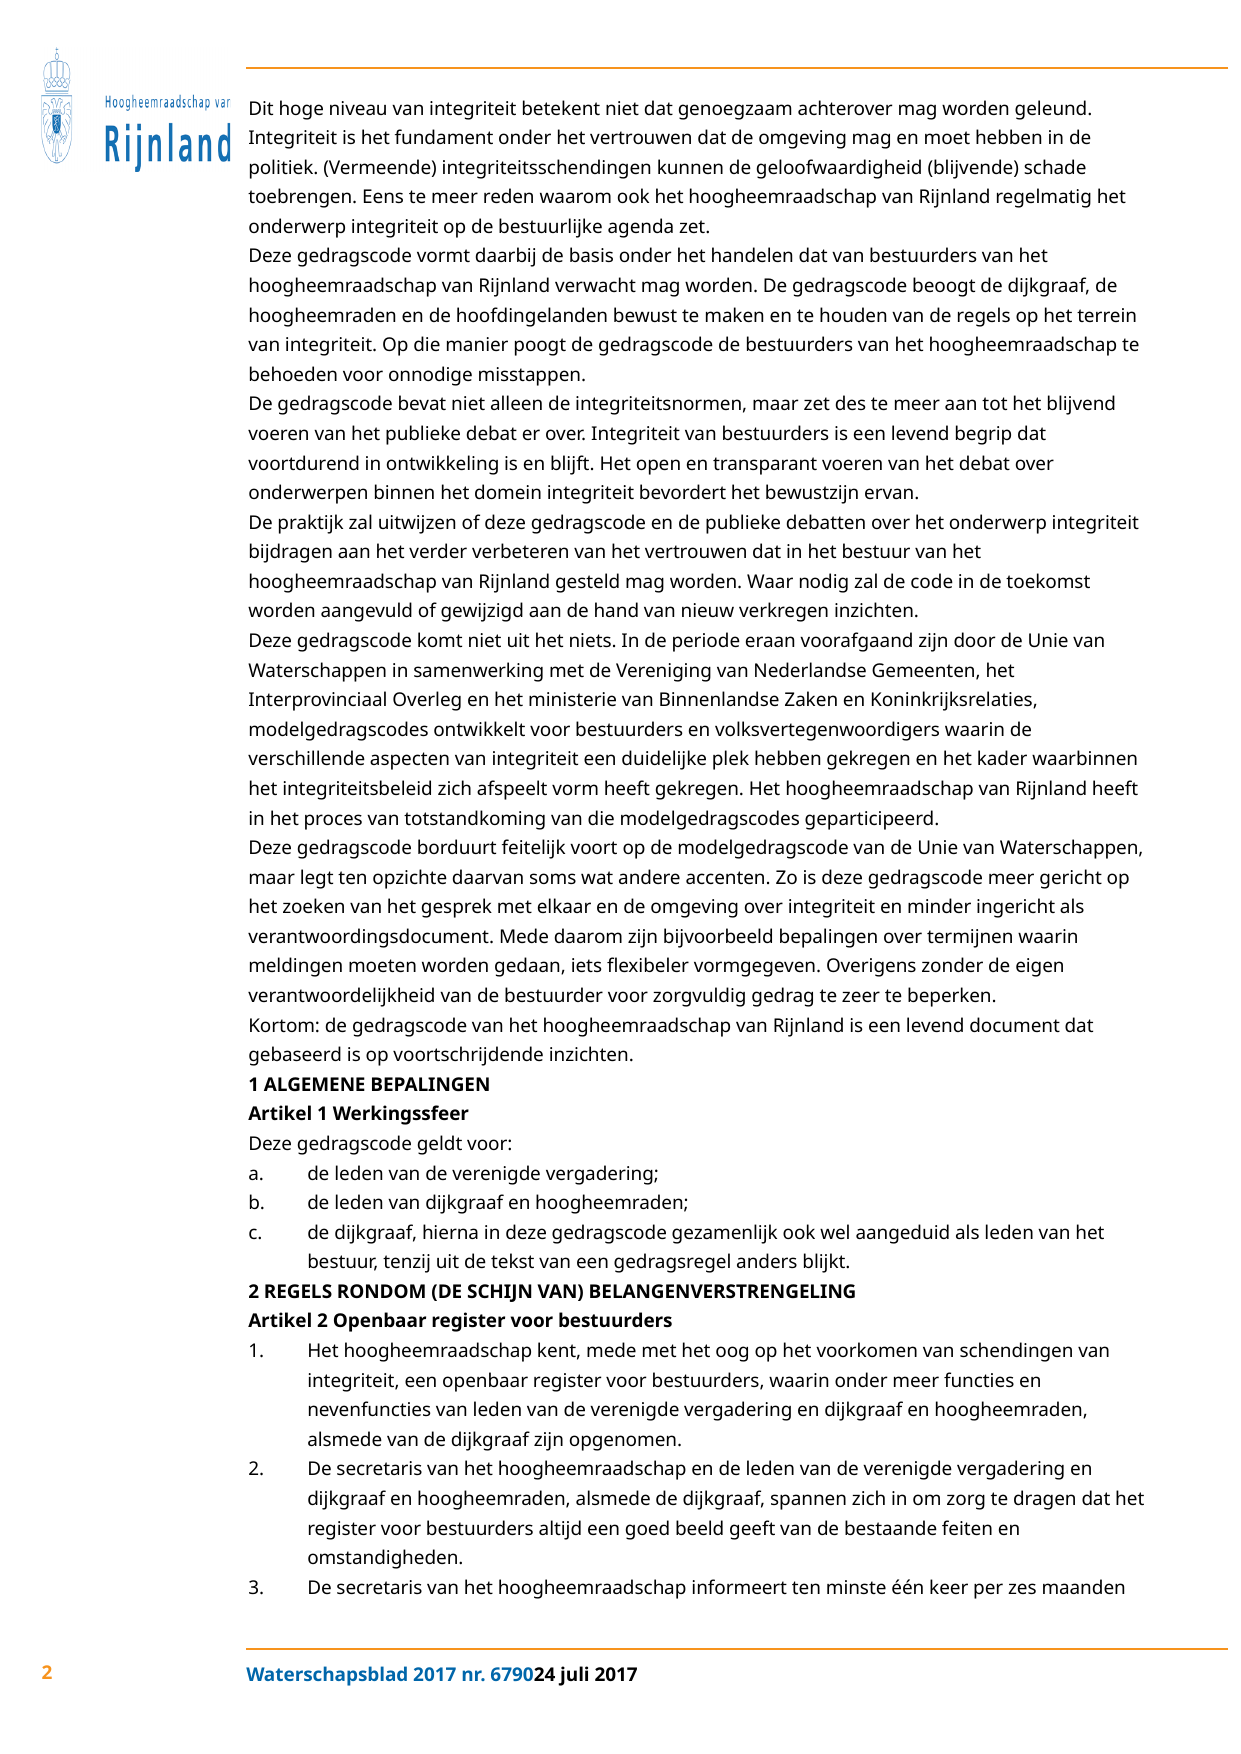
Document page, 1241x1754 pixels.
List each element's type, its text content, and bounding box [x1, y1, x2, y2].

list De secretaris van het hoogheemraadschap en de leden van de verenigde vergadering en dijkgraaf en hoogheemraden, alsmede de dijkgraaf, spannen zich in om zorg te dragen dat het register voor bestuurders altijd een goed beeld geeft van de bestaande feiten en omstandigheden. [248, 1456, 1152, 1570]
text Artikel 1 Werkingssfeer [248, 1101, 1152, 1126]
text 1 ALGEMENE BEPALINGEN [248, 1071, 1152, 1097]
list de dijkgraaf, hierna in deze gedragscode gezamenlijk ook wel aangeduid als leden van het bestuur, tenzij uit de tekst van een gedragsregel anders blijkt. [248, 1219, 1152, 1274]
picture [41, 47, 231, 172]
text Dit hoge niveau van integriteit betekent niet dat genoegzaam achterover mag worden geleund. Integriteit is het fundament onder het vertrouwen dat de omgeving mag en moet hebben in de politiek. (Vermeende) integriteitsschendingen kunnen de geloofwaardigheid (blijvende) schade toebrengen. Eens te meer reden waarom ook het hoogheemraadschap van Rijnland regelmatig het onderwerp integriteit op de bestuurlijke agenda zet. [248, 95, 1152, 239]
text Deze gedragscode borduurt feitelijk voort op de modelgedragscode van de Unie van Waterschappen, maar legt ten opzichte daarvan soms wat andere accenten. Zo is deze gedragscode meer gericht op het zoeken van het gesprek met elkaar en de omgeving over integriteit en minder ingericht als verantwoordingsdocument. Mede daarom zijn bijvoorbeeld bepalingen over termijnen waarin meldingen moeten worden gedaan, iets flexibeler vormgegeven. Overigens zonder de eigen verantwoordelijkheid van de bestuurder voor zorgvuldig gedrag te zeer te beperken. [248, 834, 1152, 1008]
list de leden van de verenigde vergadering; [248, 1160, 1152, 1186]
text Deze gedragscode geldt voor: [248, 1130, 1152, 1156]
list de leden van dijkgraaf en hoogheemraden; [248, 1189, 1152, 1215]
list Het hoogheemraadschap kent, mede met het oog op het voorkomen van schendingen van integriteit, een openbaar register voor bestuurders, waarin onder meer functies en nevenfuncties van leden van de verenigde vergadering en dijkgraaf en hoogheemraden, alsmede van de dijkgraaf zijn opgenomen. [248, 1337, 1152, 1452]
list De secretaris van het hoogheemraadschap informeert ten minste één keer per zes maanden [248, 1574, 1152, 1600]
text 2 REGELS RONDOM (DE SCHIJN VAN) BELANGENVERSTRENGELING [248, 1278, 1152, 1304]
text Deze gedragscode vormt daarbij de basis onder het handelen dat van bestuurders van het hoogheemraadschap van Rijnland verwacht mag worden. De gedragscode beoogt de dijkgraaf, de hoogheemraden en de hoofdingelanden bewust te maken en te houden van de regels op het terrein van integriteit. Op die manier poogt de gedragscode de bestuurders van het hoogheemraadschap te behoeden voor onnodige misstappen. [248, 243, 1152, 387]
text De gedragscode bevat niet alleen de integriteitsnormen, maar zet des te meer aan tot het blijvend voeren van het publieke debat er over. Integriteit van bestuurders is een levend begrip dat voortdurend in ontwikkeling is en blijft. Het open en transparant voeren van het debat over onderwerpen binnen het domein integriteit bevordert het bewustzijn ervan. [248, 391, 1152, 505]
text Artikel 2 Openbaar register voor bestuurders [248, 1308, 1152, 1333]
text De praktijk zal uitwijzen of deze gedragscode en de publieke debatten over het onderwerp integriteit bijdragen aan het verder verbeteren van het vertrouwen dat in het bestuur van het hoogheemraadschap van Rijnland gesteld mag worden. Waar nodig zal de code in de toekomst worden aangevuld of gewijzigd aan de hand van nieuw verkregen inzichten. [248, 509, 1152, 623]
text Deze gedragscode komt niet uit het niets. In de periode eraan voorafgaand zijn door de Unie van Waterschappen in samenwerking met de Vereniging van Nederlandse Gemeenten, het Interprovinciaal Overleg en het ministerie van Binnenlandse Zaken en Koninkrijksrelaties, modelgedragscodes ontwikkelt voor bestuurders en volksvertegenwoordigers waarin de verschillende aspecten van integriteit een duidelijke plek hebben gekregen en het kader waarbinnen het integriteitsbeleid zich afspeelt vorm heeft gekregen. Het hoogheemraadschap van Rijnland heeft in het proces van totstandkoming van die modelgedragscodes geparticipeerd. [248, 627, 1152, 831]
text Kortom: de gedragscode van het hoogheemraadschap van Rijnland is een levend document dat gebaseerd is op voortschrijdende inzichten. [248, 1012, 1152, 1067]
